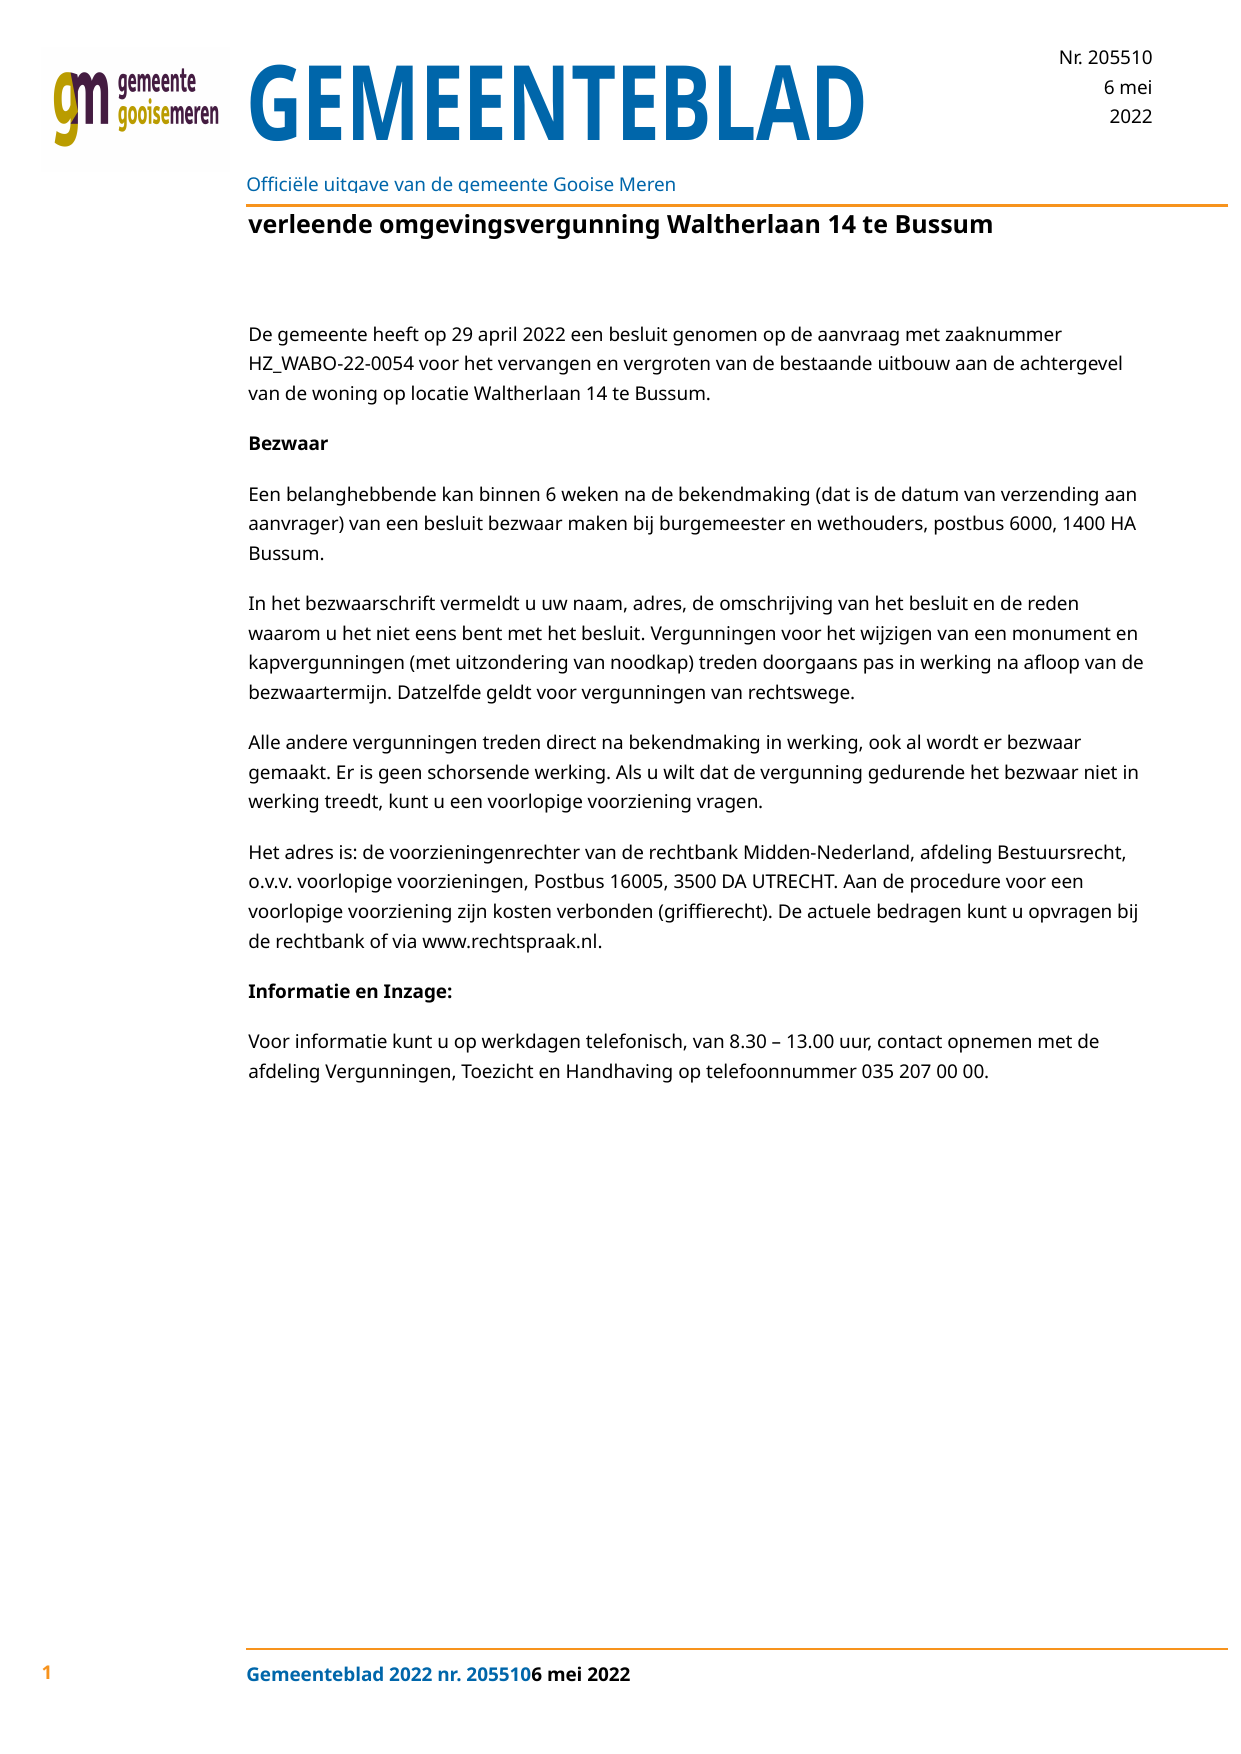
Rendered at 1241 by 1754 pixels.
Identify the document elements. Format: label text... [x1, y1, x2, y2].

picture [41, 47, 231, 172]
text De gemeente heeft op 29 april 2022 een besluit genomen op de aanvraag met zaaknummer HZ_WABO-22-0054 voor het vervangen en vergroten van de bestaande uitbouw aan de achtergevel van de woning op locatie Waltherlaan 14 te Bussum. [248, 321, 1152, 406]
text In het bezwaarschrift vermeldt u uw naam, adres, de omschrijving van het besluit en de reden waarom u het niet eens bent met het besluit. Vergunningen voor het wijzigen van een monument en kapvergunningen (met uitzondering van noodkap) treden doorgaans pas in werking na afloop van de bezwaartermijn. Datzelfde geldt voor vergunningen van rechtswege. [248, 590, 1152, 705]
text Een belanghebbende kan binnen 6 weken na de bekendmaking (dat is de datum van verzending aan aanvrager) van een besluit bezwaar maken bij burgemeester en wethouders, postbus 6000, 1400 HA Bussum. [248, 481, 1152, 566]
text Alle andere vergunningen treden direct na bekendmaking in werking, ook al wordt er bezwaar gemaakt. Er is geen schorsende werking. Als u wilt dat de vergunning gedurende het bezwaar niet in werking treedt, kunt u een voorlopige voorziening vragen. [248, 729, 1152, 814]
text Het adres is: de voorzieningenrechter van de rechtbank Midden-Nederland, afdeling Bestuursrecht, o.v.v. voorlopige voorzieningen, Postbus 16005, 3500 DA UTRECHT. Aan de procedure voor een voorlopige voorziening zijn kosten verbonden (griffierecht). De actuele bedragen kunt u opvragen bij de rechtbank of via www.rechtspraak.nl. [248, 839, 1152, 953]
text verleende omgevingsvergunning Waltherlaan 14 te Bussum [248, 207, 1152, 241]
text Voor informatie kunt u op werkdagen telefonisch, van 8.30 – 13.00 uur, contact opnemen met de afdeling Vergunningen, Toezicht en Handhaving op telefoonnummer 035 207 00 00. [248, 1029, 1152, 1084]
text Bezwaar [248, 430, 1152, 456]
text Informatie en Inzage: [248, 978, 1152, 1004]
